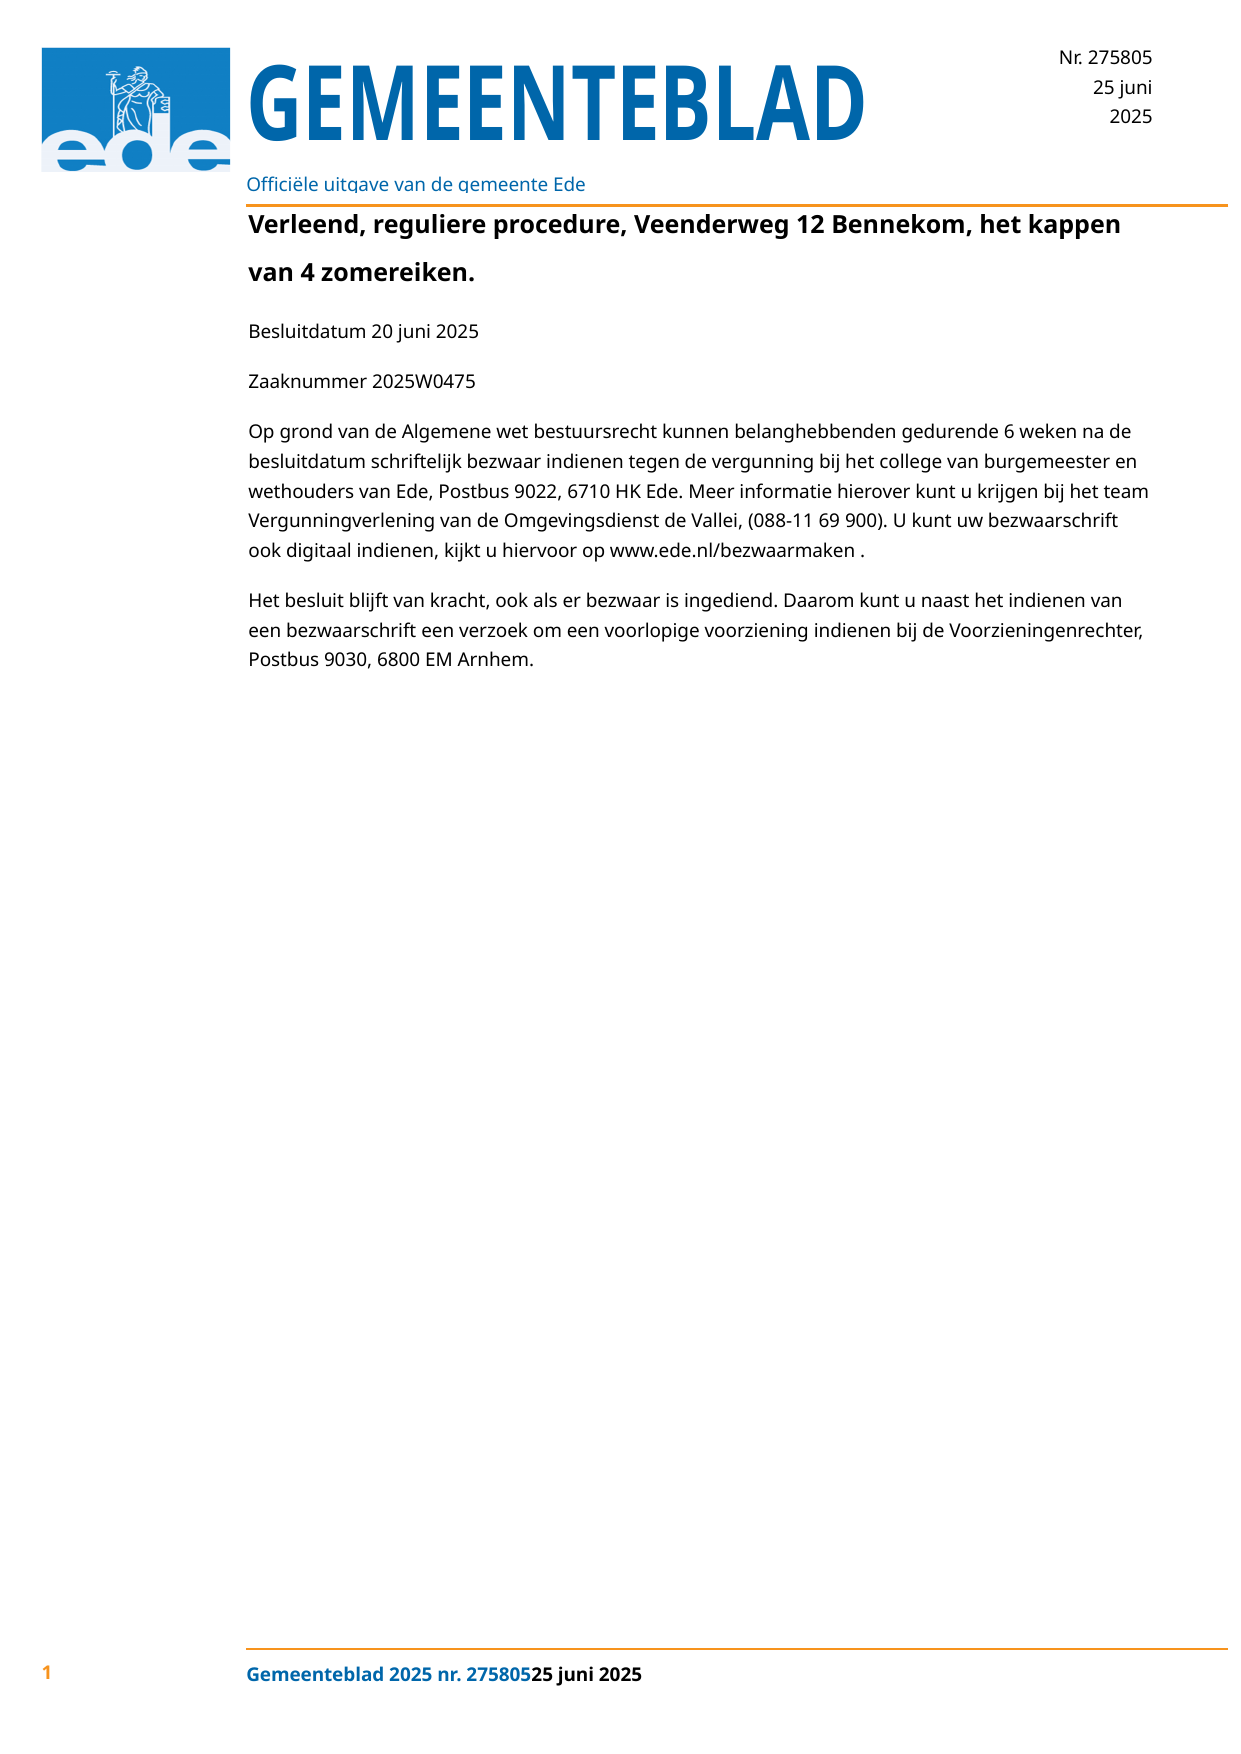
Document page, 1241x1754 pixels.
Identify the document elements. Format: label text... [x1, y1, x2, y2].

text Verleend, reguliere procedure, Veenderweg 12 Bennekom, het kappen van 4 zomereiken. [248, 207, 1152, 288]
text Besluitdatum 20 juni 2025 [248, 318, 1152, 344]
text Zaaknummer 2025W0475 [248, 368, 1152, 394]
text Het besluit blijft van kracht, ook als er bezwaar is ingediend. Daarom kunt u naast het indienen van een bezwaarschrift een verzoek om een voorlopige voorziening indienen bij de Voorzieningenrechter, Postbus 9030, 6800 EM Arnhem. [248, 587, 1152, 672]
text Op grond van de Algemene wet bestuursrecht kunnen belanghebbenden gedurende 6 weken na de besluitdatum schriftelijk bezwaar indienen tegen de vergunning bij het college van burgemeester en wethouders van Ede, Postbus 9022, 6710 HK Ede. Meer informatie hierover kunt u krijgen bij het team Vergunningverlening van de Omgevingsdienst de Vallei, (088-11 69 900). U kunt uw bezwaarschrift ook digitaal indienen, kijkt u hiervoor op www.ede.nl/bezwaarmaken . [248, 419, 1152, 563]
picture [41, 47, 231, 172]
